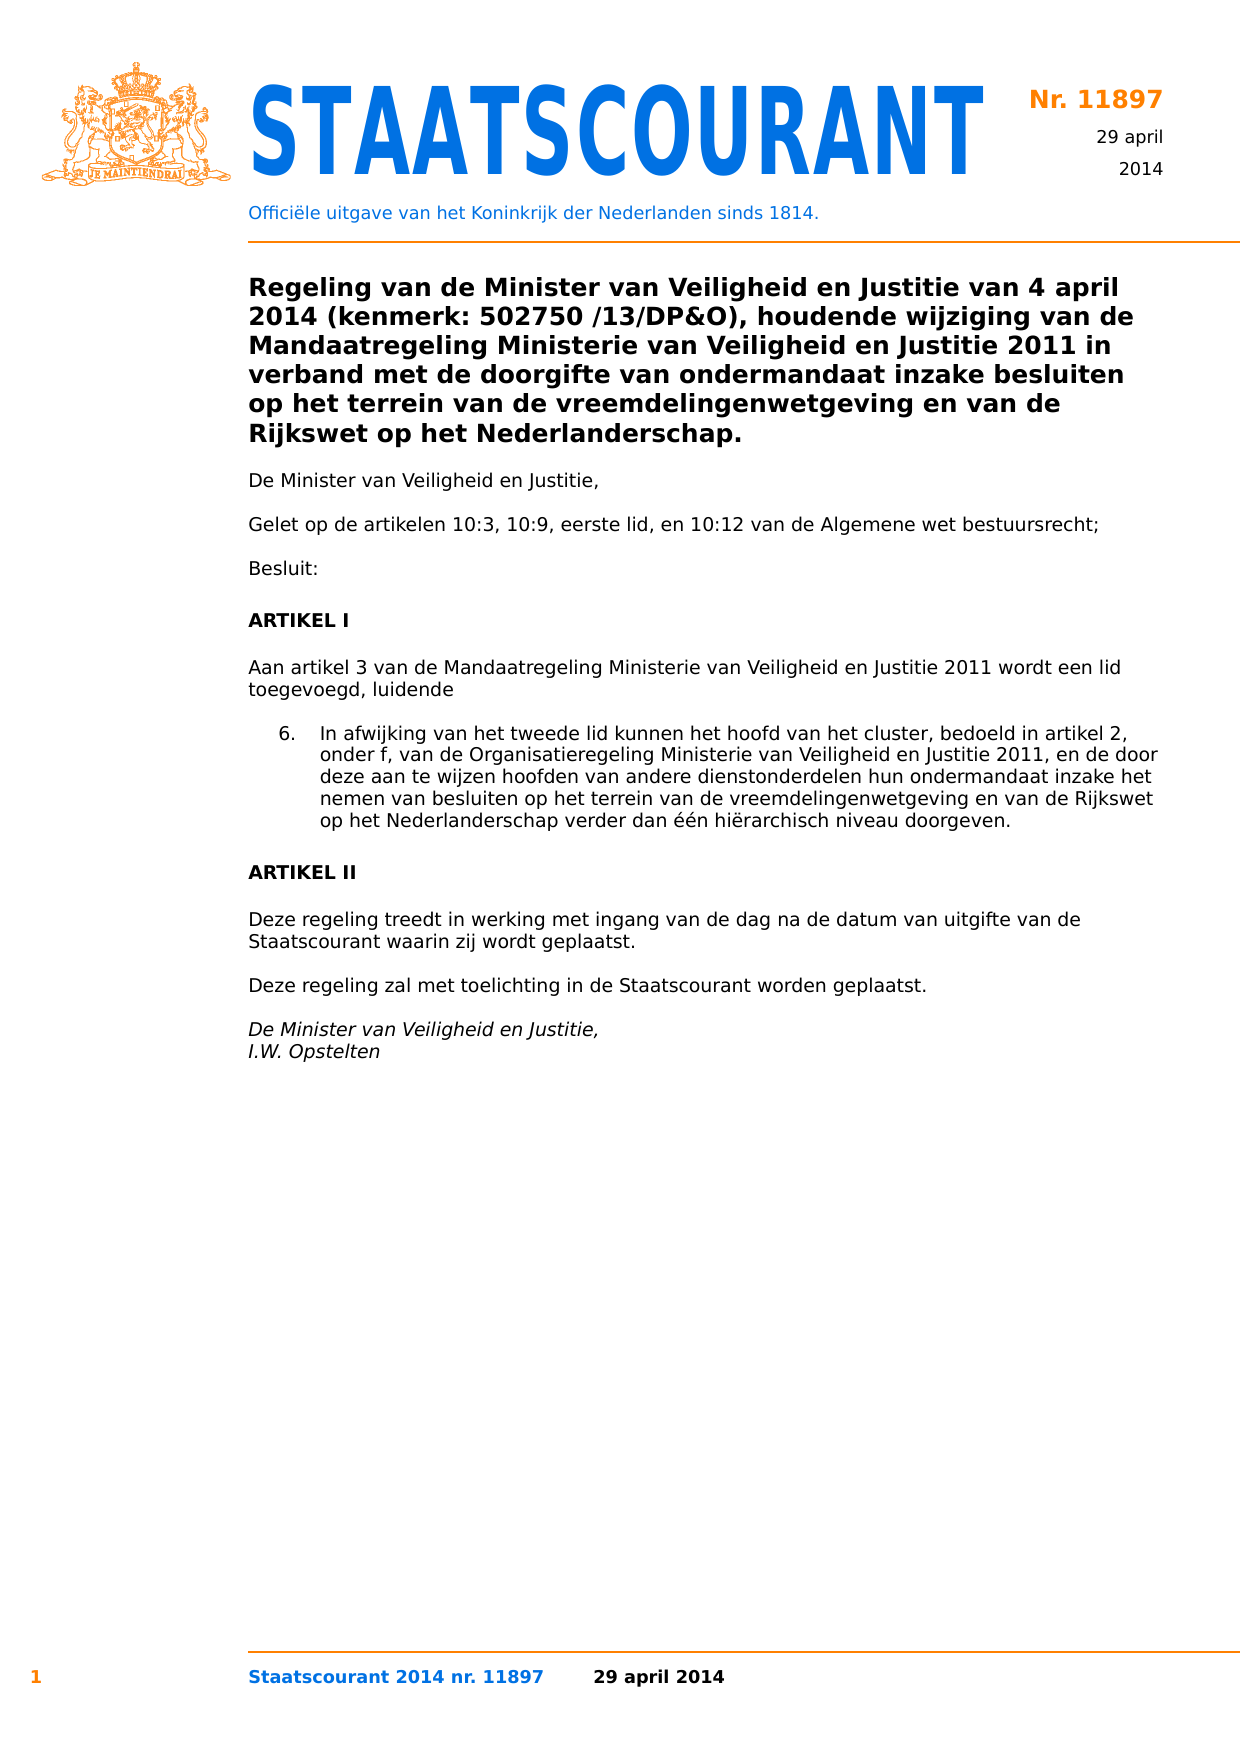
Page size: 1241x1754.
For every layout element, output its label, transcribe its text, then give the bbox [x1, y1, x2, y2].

text De Minister van Veiligheid en Justitie, [248, 470, 1163, 492]
picture [41, 62, 231, 186]
text Aan artikel 3 van de Mandaatregeling Ministerie van Veiligheid en Justitie 2011 wordt een lid toegevoegd, luidende [248, 657, 1163, 701]
table_cell Officiële uitgave van het Koninkrijk der Nederlanden sinds 1814. [248, 203, 1240, 241]
text Gelet op de artikelen 10:3, 10:9, eerste lid, en 10:12 van de Algemene wet bestuursrecht; [248, 514, 1163, 536]
subtitle Regeling van de Minister van Veiligheid en Justitie van 4 april 2014 (kenmerk: 502750 /13/DP&O), houdende wijziging van de Mandaatregeling Ministerie van Veiligheid en Justitie 2011 in verband met de doorgifte van ondermandaat inzake besluiten op het terrein van de vreemdelingenwetgeving en van de Rijkswet op het Nederlanderschap. [248, 273, 1163, 448]
text Besluit: [248, 558, 1163, 579]
table_header [25, 62, 248, 241]
text 6. In afwijking van het tweede lid kunnen het hoofd van het cluster, bedoeld in artikel 2, onder f, van de Organisatieregeling Ministerie van Veiligheid en Justitie 2011, en de door deze aan te wijzen hoofden van andere dienstonderdelen hun ondermandaat inzake het nemen van besluiten op het terrein van de vreemdelingenwetgeving en van de Rijkswet op het Nederlanderschap verder dan één hiërarchisch niveau doorgeven. [278, 722, 1163, 832]
text De Minister van Veiligheid en Justitie, I.W. Opstelten [248, 1019, 1163, 1063]
table_header STAATSCOURANT [248, 62, 998, 203]
text Deze regeling treedt in werking met ingang van de dag na de datum van uitgifte van de Staatscourant waarin zij wordt geplaatst. [248, 909, 1163, 953]
table_cell 2014 [998, 153, 1240, 203]
text Deze regeling zal met toelichting in de Staatscourant worden geplaatst. [248, 975, 1163, 997]
table_header Nr. 11897 [998, 62, 1240, 121]
subtitle ARTIKEL I [248, 609, 1163, 632]
subtitle ARTIKEL II [248, 862, 1163, 884]
table_cell 29 april [998, 121, 1240, 153]
